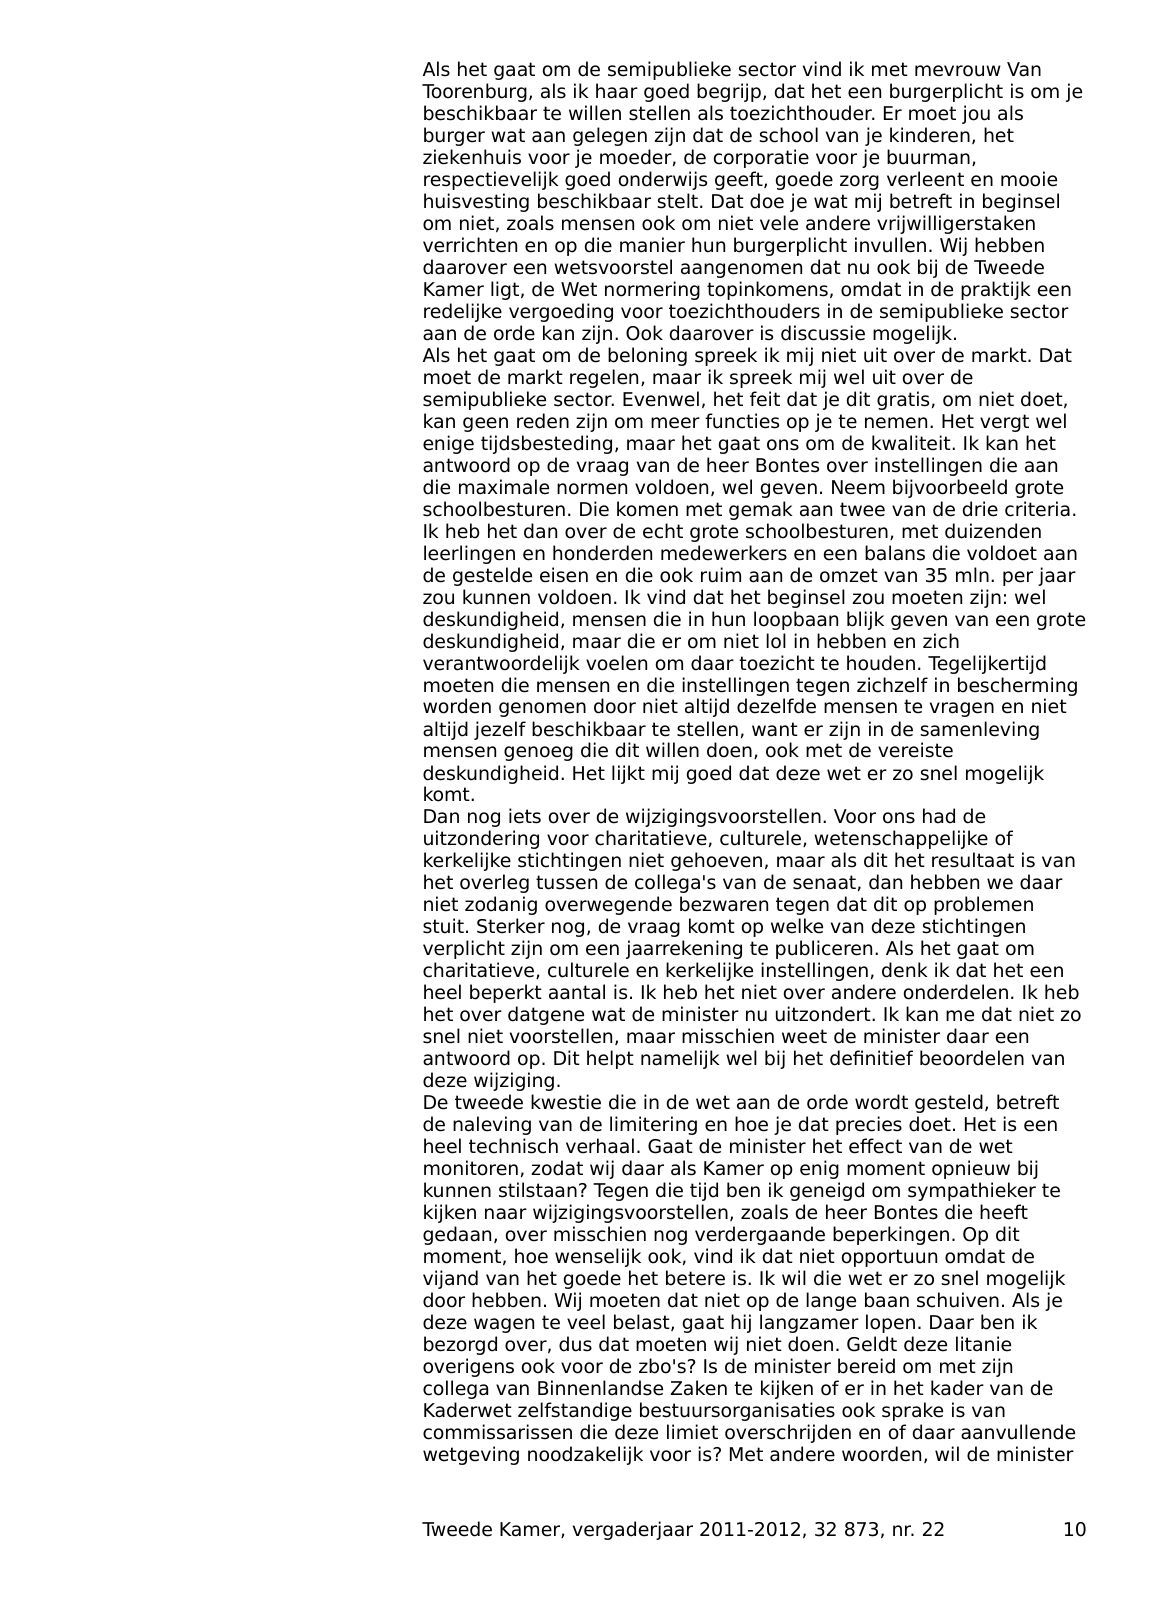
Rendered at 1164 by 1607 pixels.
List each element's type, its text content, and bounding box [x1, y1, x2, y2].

text Als het gaat om de beloning spreek ik mij niet uit over de markt. Dat moet de markt regelen, maar ik spreek mij wel uit over de semipublieke sector. Evenwel, het feit dat je dit gratis, om niet doet, kan geen reden zijn om meer functies op je te nemen. Het vergt wel enige tijdsbesteding, maar het gaat ons om de kwaliteit. Ik kan het antwoord op de vraag van de heer Bontes over instellingen die aan die maximale normen voldoen, wel geven. Neem bijvoorbeeld grote schoolbesturen. Die komen met gemak aan twee van de drie criteria. Ik heb het dan over de echt grote schoolbesturen, met duizenden leerlingen en honderden medewerkers en een balans die voldoet aan de gestelde eisen en die ook ruim aan de omzet van 35 mln. per jaar zou kunnen voldoen. Ik vind dat het beginsel zou moeten zijn: wel deskundigheid, mensen die in hun loopbaan blijk geven van een grote deskundigheid, maar die er om niet lol in hebben en zich verantwoordelijk voelen om daar toezicht te houden. Tegelijkertijd moeten die mensen en die instellingen tegen zichzelf in bescherming worden genomen door niet altijd dezelfde mensen te vragen en niet altijd jezelf beschikbaar te stellen, want er zijn in de samenleving mensen genoeg die dit willen doen, ook met de vereiste deskundigheid. Het lijkt mij goed dat deze wet er zo snel mogelijk komt. [422, 345, 1087, 806]
text Dan nog iets over de wijzigingsvoorstellen. Voor ons had de uitzondering voor charitatieve, culturele, wetenschappelijke of kerkelijke stichtingen niet gehoeven, maar als dit het resultaat is van het overleg tussen de collega's van de senaat, dan hebben we daar niet zodanig overwegende bezwaren tegen dat dit op problemen stuit. Sterker nog, de vraag komt op welke van deze stichtingen verplicht zijn om een jaarrekening te publiceren. Als het gaat om charitatieve, culturele en kerkelijke instellingen, denk ik dat het een heel beperkt aantal is. Ik heb het niet over andere onderdelen. Ik heb het over datgene wat de minister nu uitzondert. Ik kan me dat niet zo snel niet voorstellen, maar misschien weet de minister daar een antwoord op. Dit helpt namelijk wel bij het definitief beoordelen van deze wijziging. [422, 806, 1087, 1092]
text De tweede kwestie die in de wet aan de orde wordt gesteld, betreft de naleving van de limitering en hoe je dat precies doet. Het is een heel technisch verhaal. Gaat de minister het effect van de wet monitoren, zodat wij daar als Kamer op enig moment opnieuw bij kunnen stilstaan? Tegen die tijd ben ik geneigd om sympathieker te kijken naar wijzigingsvoorstellen, zoals de heer Bontes die heeft gedaan, over misschien nog verdergaande beperkingen. Op dit moment, hoe wenselijk ook, vind ik dat niet opportuun omdat de vijand van het goede het betere is. Ik wil die wet er zo snel mogelijk door hebben. Wij moeten dat niet op de lange baan schuiven. Als je deze wagen te veel belast, gaat hij langzamer lopen. Daar ben ik bezorgd over, dus dat moeten wij niet doen. Geldt deze litanie overigens ook voor de zbo's? Is de minister bereid om met zijn collega van Binnenlandse Zaken te kijken of er in het kader van de Kaderwet zelfstandige bestuursorganisaties ook sprake is van commissarissen die deze limiet overschrijden en of daar aanvullende wetgeving noodzakelijk voor is? Met andere woorden, wil de minister [422, 1092, 1087, 1466]
text Als het gaat om de semipublieke sector vind ik met mevrouw Van Toorenburg, als ik haar goed begrijp, dat het een burgerplicht is om je beschikbaar te willen stellen als toezichthouder. Er moet jou als burger wat aan gelegen zijn dat de school van je kinderen, het ziekenhuis voor je moeder, de corporatie voor je buurman, respectievelijk goed onderwijs geeft, goede zorg verleent en mooie huisvesting beschikbaar stelt. Dat doe je wat mij betreft in beginsel om niet, zoals mensen ook om niet vele andere vrijwilligerstaken verrichten en op die manier hun burgerplicht invullen. Wij hebben daarover een wetsvoorstel aangenomen dat nu ook bij de Tweede Kamer ligt, de Wet normering topinkomens, omdat in de praktijk een redelijke vergoeding voor toezichthouders in de semipublieke sector aan de orde kan zijn. Ook daarover is discussie mogelijk. [422, 59, 1087, 345]
